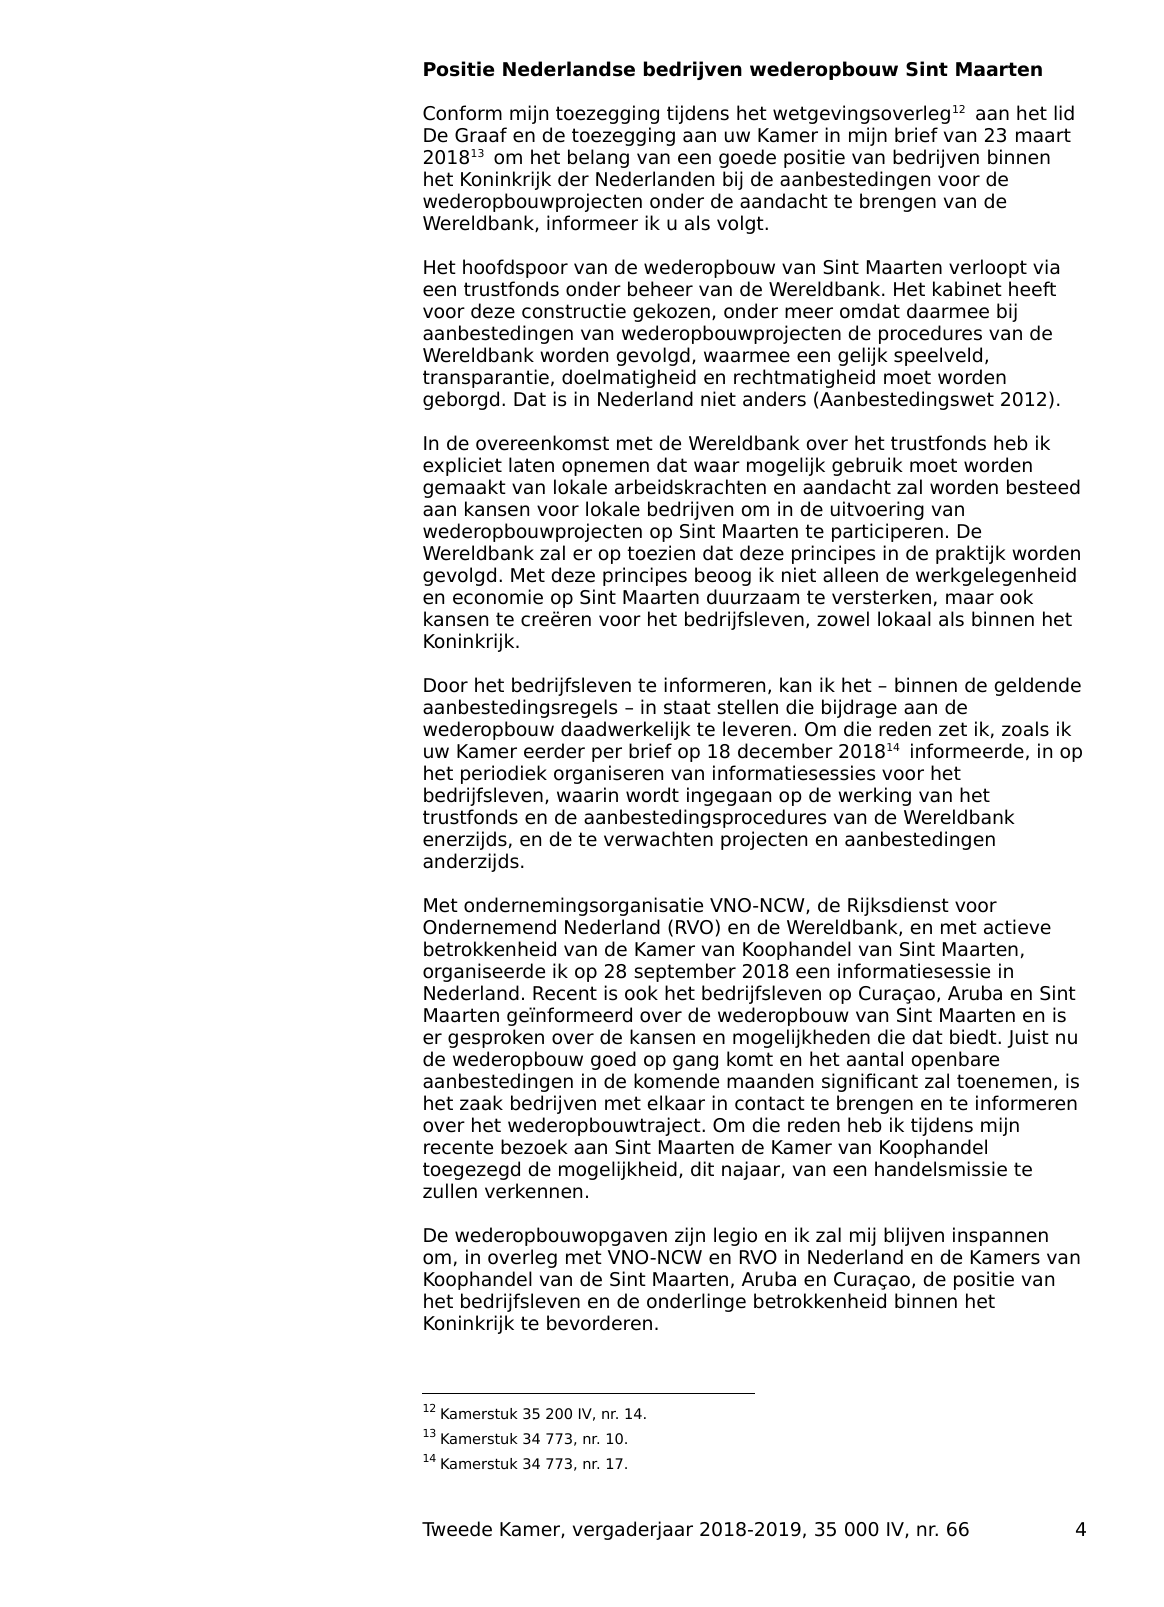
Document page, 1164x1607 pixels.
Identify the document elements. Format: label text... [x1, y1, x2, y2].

subtitle Positie Nederlandse bedrijven wederopbouw Sint Maarten [422, 59, 1087, 81]
text Met ondernemingsorganisatie VNO-NCW, de Rijksdienst voor Ondernemend Nederland (RVO) en de Wereldbank, en met actieve betrokkenheid van de Kamer van Koophandel van Sint Maarten, organiseerde ik op 28 september 2018 een informatiesessie in Nederland. Recent is ook het bedrijfsleven op Curaçao, Aruba en Sint Maarten geïnformeerd over de wederopbouw van Sint Maarten en is er gesproken over de kansen en mogelijkheden die dat biedt. Juist nu de wederopbouw goed op gang komt en het aantal openbare aanbestedingen in de komende maanden significant zal toenemen, is het zaak bedrijven met elkaar in contact te brengen en te informeren over het wederopbouwtraject. Om die reden heb ik tijdens mijn recente bezoek aan Sint Maarten de Kamer van Koophandel toegezegd de mogelijkheid, dit najaar, van een handelsmissie te zullen verkennen. [422, 895, 1087, 1203]
text Kamerstuk 34 773, nr. 17. [422, 1452, 1087, 1474]
text De wederopbouwopgaven zijn legio en ik zal mij blijven inspannen om, in overleg met VNO-NCW en RVO in Nederland en de Kamers van Koophandel van de Sint Maarten, Aruba en Curaçao, de positie van het bedrijfsleven en de onderlinge betrokkenheid binnen het Koninkrijk te bevorderen. [422, 1225, 1087, 1335]
text Het hoofdspoor van de wederopbouw van Sint Maarten verloopt via een trustfonds onder beheer van de Wereldbank. Het kabinet heeft voor deze constructie gekozen, onder meer omdat daarmee bij aanbestedingen van wederopbouwprojecten de procedures van de Wereldbank worden gevolgd, waarmee een gelijk speelveld, transparantie, doelmatigheid en rechtmatigheid moet worden geborgd. Dat is in Nederland niet anders (Aanbestedingswet 2012). [422, 257, 1087, 411]
text Door het bedrijfsleven te informeren, kan ik het – binnen de geldende aanbestedingsregels – in staat stellen die bijdrage aan de wederopbouw daadwerkelijk te leveren. Om die reden zet ik, zoals ik uw Kamer eerder per brief op 18 december 2018 informeerde, in op het periodiek organiseren van informatiesessies voor het bedrijfsleven, waarin wordt ingegaan op de werking van het trustfonds en de aanbestedingsprocedures van de Wereldbank enerzijds, en de te verwachten projecten en aanbestedingen anderzijds. [422, 675, 1087, 873]
text Conform mijn toezegging tijdens het wetgevingsoverleg aan het lid De Graaf en de toezegging aan uw Kamer in mijn brief van 23 maart 2018 om het belang van een goede positie van bedrijven binnen het Koninkrijk der Nederlanden bij de aanbestedingen voor de wederopbouwprojecten onder de aandacht te brengen van de Wereldbank, informeer ik u als volgt. [422, 103, 1087, 235]
text In de overeenkomst met de Wereldbank over het trustfonds heb ik expliciet laten opnemen dat waar mogelijk gebruik moet worden gemaakt van lokale arbeidskrachten en aandacht zal worden besteed aan kansen voor lokale bedrijven om in de uitvoering van wederopbouwprojecten op Sint Maarten te participeren. De Wereldbank zal er op toezien dat deze principes in de praktijk worden gevolgd. Met deze principes beoog ik niet alleen de werkgelegenheid en economie op Sint Maarten duurzaam te versterken, maar ook kansen te creëren voor het bedrijfsleven, zowel lokaal als binnen het Koninkrijk. [422, 433, 1087, 653]
text Kamerstuk 34 773, nr. 10. [422, 1427, 1087, 1449]
text Kamerstuk 35 200 IV, nr. 14. [422, 1402, 1087, 1424]
